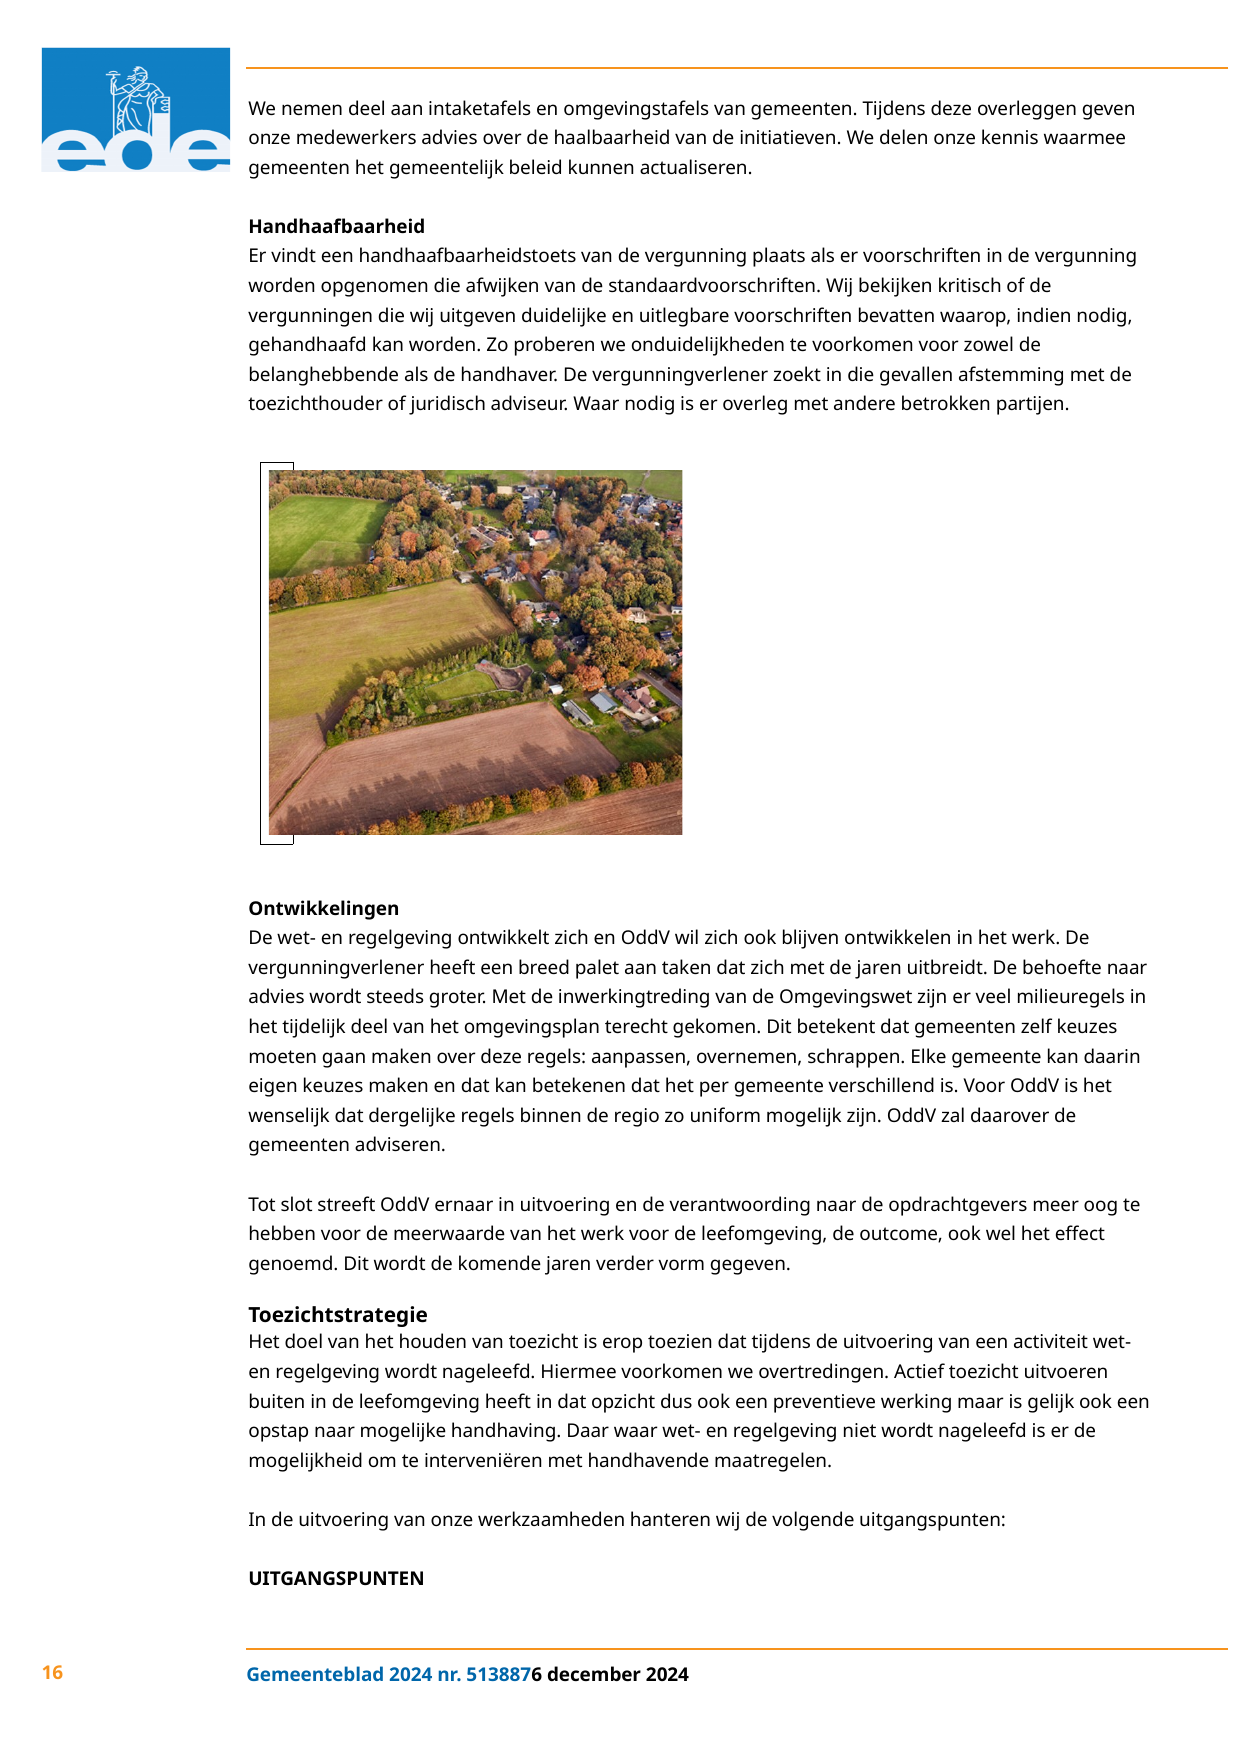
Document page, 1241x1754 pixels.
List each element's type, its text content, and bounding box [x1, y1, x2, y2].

text Het doel van het houden van toezicht is erop toezien dat tijdens de uitvoering van een activiteit wet- en regelgeving wordt nageleefd. Hiermee voorkomen we overtredingen. Actief toezicht uitvoeren buiten in de leefomgeving heeft in dat opzicht dus ook een preventieve werking maar is gelijk ook een opstap naar mogelijke handhaving. Daar waar wet- en regelgeving niet wordt nageleefd is er de mogelijkheid om te interveniëren met handhavende maatregelen. [248, 1329, 1152, 1473]
picture [41, 47, 231, 172]
text We nemen deel aan intaketafels en omgevingstafels van gemeenten. Tijdens deze overleggen geven onze medewerkers advies over de haalbaarheid van de initiatieven. We delen onze kennis waarmee gemeenten het gemeentelijk beleid kunnen actualiseren. [248, 95, 1152, 180]
table_header UITGANGSPUNTEN [248, 1566, 1152, 1591]
text Ontwikkelingen [248, 895, 1152, 921]
text Toezichtstrategie [248, 1300, 1152, 1329]
text Handhaafbaarheid [248, 213, 1152, 239]
text Tot slot streeft OddV ernaar in uitvoering en de verantwoording naar de opdrachtgevers meer oog te hebben voor de meerwaarde van het werk voor de leefomgeving, de outcome, ook wel het effect genoemd. Dit wordt de komende jaren verder vorm gegeven. [248, 1191, 1152, 1276]
text In de uitvoering van onze werkzaamheden hanteren wij de volgende uitgangspunten: [248, 1506, 1152, 1532]
text De wet- en regelgeving ontwikkelt zich en OddV wil zich ook blijven ontwikkelen in het werk. De vergunningverlener heeft een breed palet aan taken dat zich met de jaren uitbreidt. De behoefte naar advies wordt steeds groter. Met de inwerkingtreding van de Omgevingswet zijn er veel milieuregels in het tijdelijk deel van het omgevingsplan terecht gekomen. Dit betekent dat gemeenten zelf keuzes moeten gaan maken over deze regels: aanpassen, overnemen, schrappen. Elke gemeente kan daarin eigen keuzes maken en dat kan betekenen dat het per gemeente verschillend is. Voor OddV is het wenselijk dat dergelijke regels binnen de regio zo uniform mogelijk zijn. OddV zal daarover de gemeenten adviseren. [248, 924, 1152, 1157]
text Er vindt een handhaafbaarheidstoets van de vergunning plaats als er voorschriften in de vergunning worden opgenomen die afwijken van de standaardvoorschriften. Wij bekijken kritisch of de vergunningen die wij uitgeven duidelijke en uitlegbare voorschriften bevatten waarop, indien nodig, gehandhaafd kan worden. Zo proberen we onduidelijkheden te voorkomen voor zowel de belanghebbende als de handhaver. De vergunningverlener zoekt in die gevallen afstemming met de toezichthouder of juridisch adviseur. Waar nodig is er overleg met andere betrokken partijen. [248, 243, 1152, 416]
picture [268, 470, 683, 835]
